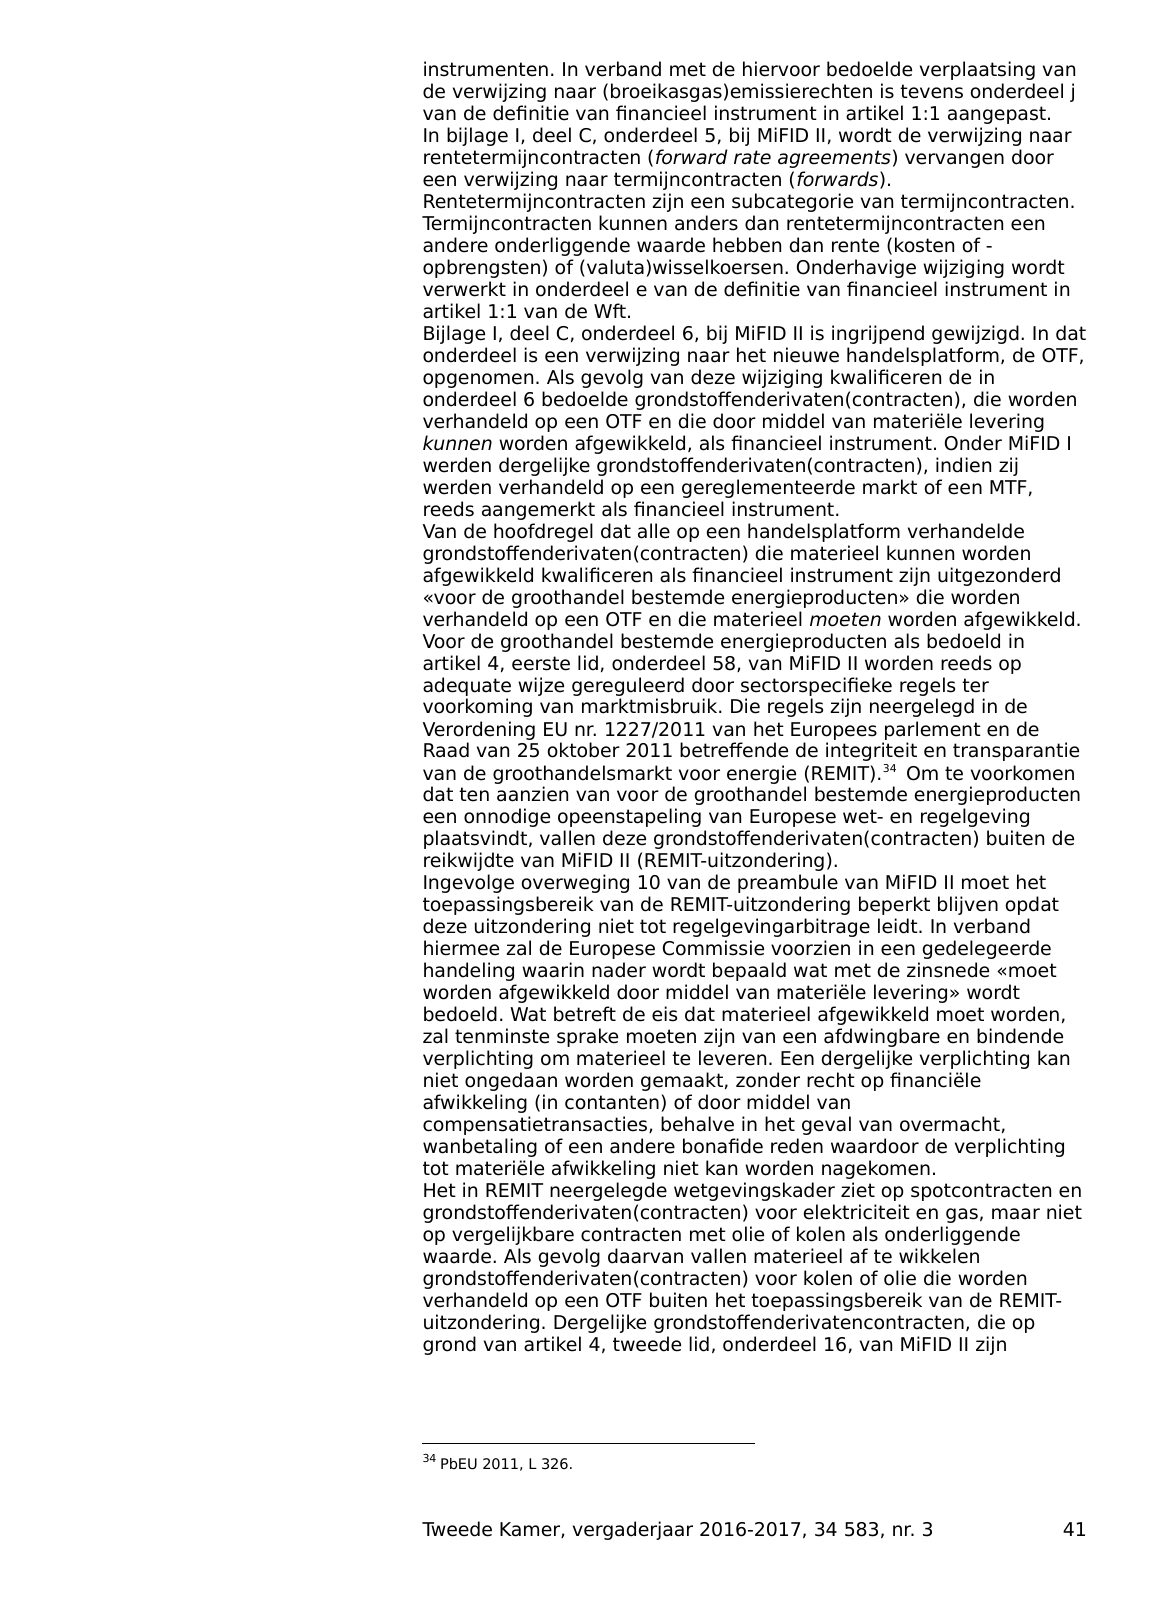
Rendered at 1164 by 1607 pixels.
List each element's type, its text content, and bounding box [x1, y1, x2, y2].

text Van de hoofdregel dat alle op een handelsplatform verhandelde grondstoffenderivaten(contracten) die materieel kunnen worden afgewikkeld kwalificeren als financieel instrument zijn uitgezonderd «voor de groothandel bestemde energieproducten» die worden verhandeld op een OTF en die materieel moeten worden afgewikkeld. Voor de groothandel bestemde energieproducten als bedoeld in artikel 4, eerste lid, onderdeel 58, van MiFID II worden reeds op adequate wijze gereguleerd door sectorspecifieke regels ter voorkoming van marktmisbruik. Die regels zijn neergelegd in de Verordening EU nr. 1227/2011 van het Europees parlement en de Raad van 25 oktober 2011 betreffende de integriteit en transparantie van de groothandelsmarkt voor energie (REMIT). Om te voorkomen dat ten aanzien van voor de groothandel bestemde energieproducten een onnodige opeenstapeling van Europese wet- en regelgeving plaatsvindt, vallen deze grondstoffenderivaten(contracten) buiten de reikwijdte van MiFID II (REMIT-uitzondering). [422, 521, 1087, 872]
text Het in REMIT neergelegde wetgevingskader ziet op spotcontracten en grondstoffenderivaten(contracten) voor elektriciteit en gas, maar niet op vergelijkbare contracten met olie of kolen als onderliggende waarde. Als gevolg daarvan vallen materieel af te wikkelen grondstoffenderivaten(contracten) voor kolen of olie die worden verhandeld op een OTF buiten het toepassingsbereik van de REMIT-uitzondering. Dergelijke grondstoffenderivatencontracten, die op grond van artikel 4, tweede lid, onderdeel 16, van MiFID II zijn [422, 1180, 1087, 1356]
text Bijlage I, deel C, onderdeel 6, bij MiFID II is ingrijpend gewijzigd. In dat onderdeel is een verwijzing naar het nieuwe handelsplatform, de OTF, opgenomen. Als gevolg van deze wijziging kwalificeren de in onderdeel 6 bedoelde grondstoffenderivaten(contracten), die worden verhandeld op een OTF en die door middel van materiële levering kunnen worden afgewikkeld, als financieel instrument. Onder MiFID I werden dergelijke grondstoffenderivaten(contracten), indien zij werden verhandeld op een gereglementeerde markt of een MTF, reeds aangemerkt als financieel instrument. [422, 323, 1087, 521]
text instrumenten. In verband met de hiervoor bedoelde verplaatsing van de verwijzing naar (broeikasgas)emissierechten is tevens onderdeel j van de definitie van financieel instrument in artikel 1:1 aangepast. [422, 59, 1087, 125]
text PbEU 2011, L 326. [422, 1452, 1087, 1474]
text In bijlage I, deel C, onderdeel 5, bij MiFID II, wordt de verwijzing naar rentetermijncontracten (forward rate agreements) vervangen door een verwijzing naar termijncontracten (forwards). Rentetermijncontracten zijn een subcategorie van termijncontracten. Termijncontracten kunnen anders dan rentetermijncontracten een andere onderliggende waarde hebben dan rente (kosten of -opbrengsten) of (valuta)wisselkoersen. Onderhavige wijziging wordt verwerkt in onderdeel e van de definitie van financieel instrument in artikel 1:1 van de Wft. [422, 125, 1087, 323]
text Ingevolge overweging 10 van de preambule van MiFID II moet het toepassingsbereik van de REMIT-uitzondering beperkt blijven opdat deze uitzondering niet tot regelgevingarbitrage leidt. In verband hiermee zal de Europese Commissie voorzien in een gedelegeerde handeling waarin nader wordt bepaald wat met de zinsnede «moet worden afgewikkeld door middel van materiële levering» wordt bedoeld. Wat betreft de eis dat materieel afgewikkeld moet worden, zal tenminste sprake moeten zijn van een afdwingbare en bindende verplichting om materieel te leveren. Een dergelijke verplichting kan niet ongedaan worden gemaakt, zonder recht op financiële afwikkeling (in contanten) of door middel van compensatietransacties, behalve in het geval van overmacht, wanbetaling of een andere bonafide reden waardoor de verplichting tot materiële afwikkeling niet kan worden nagekomen. [422, 872, 1087, 1180]
